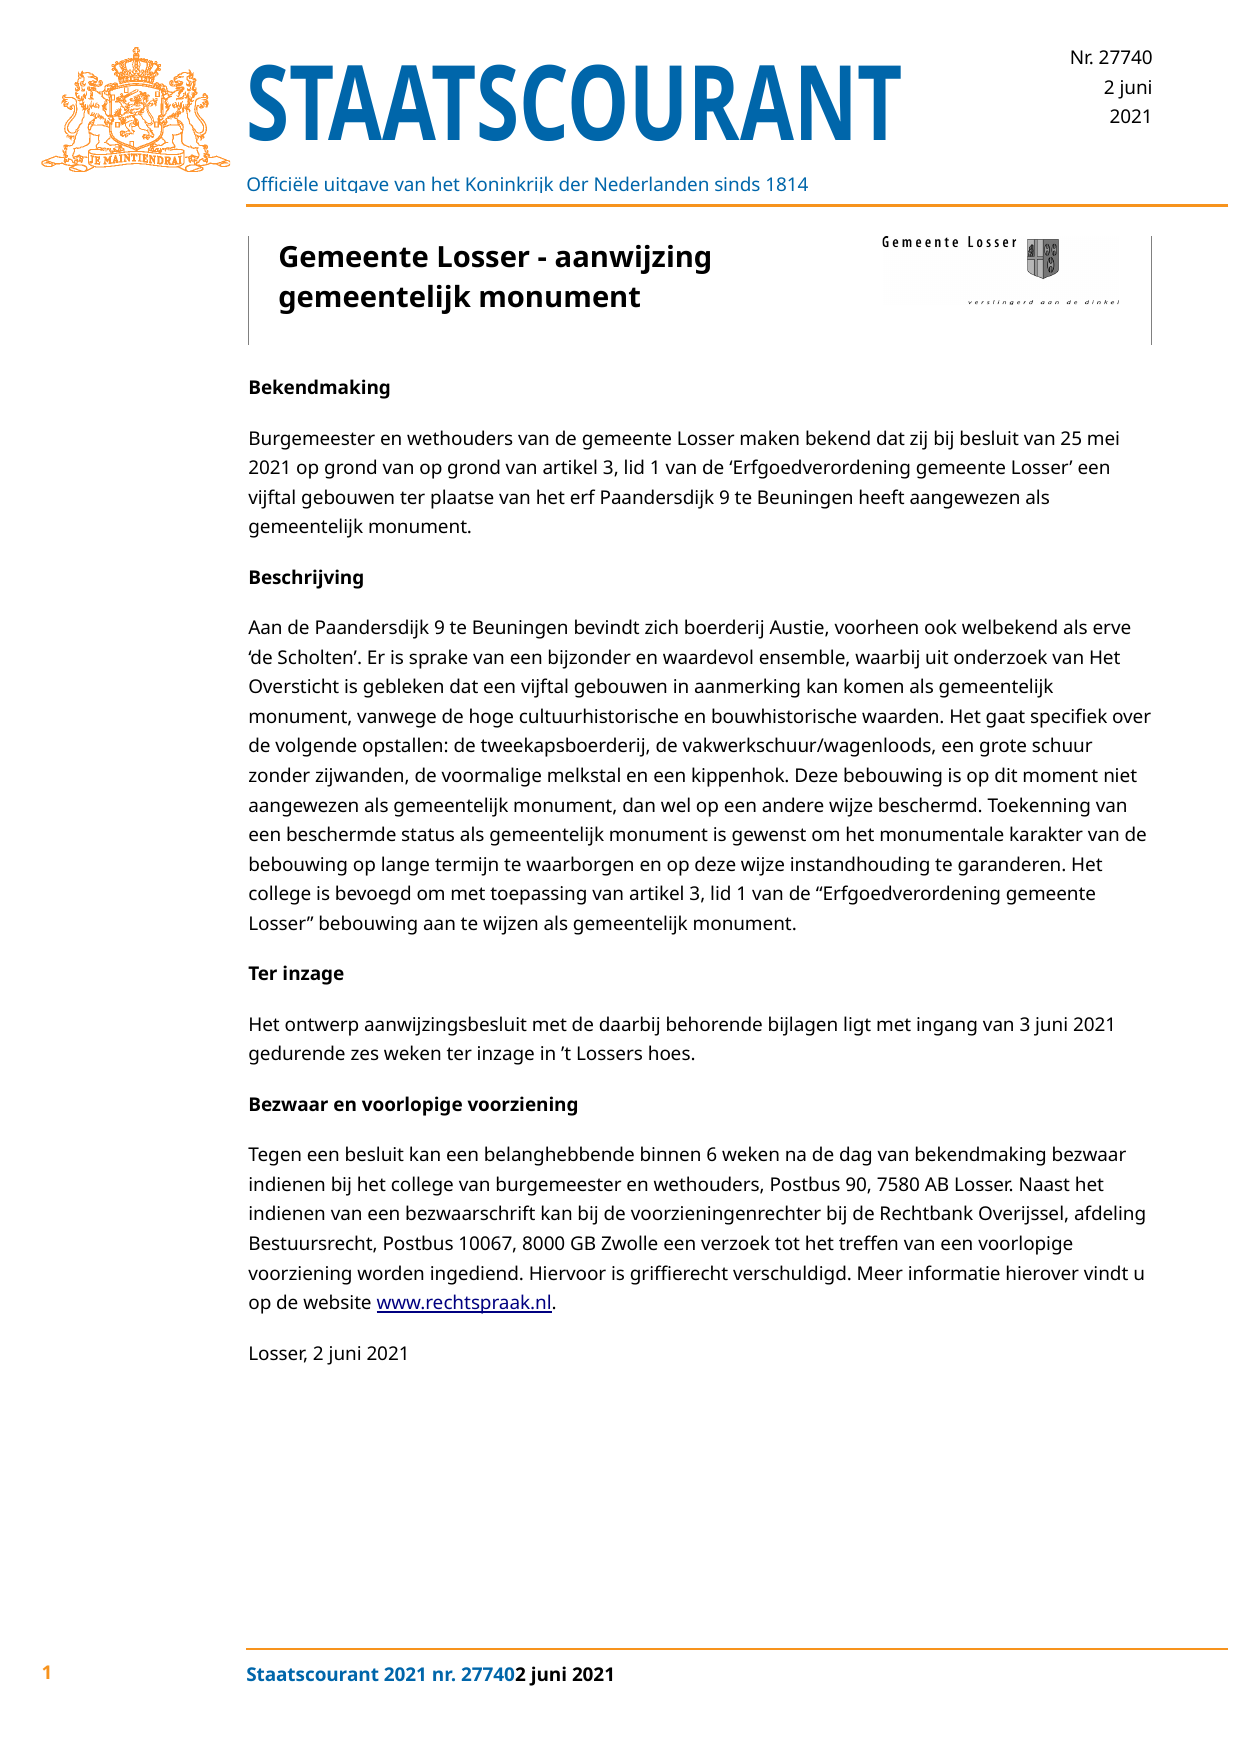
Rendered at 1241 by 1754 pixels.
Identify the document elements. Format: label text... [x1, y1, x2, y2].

text Beschrijving [248, 564, 1152, 589]
picture [41, 47, 231, 172]
table_header Gemeente Losser - aanwijzing gemeentelijk monument [249, 236, 850, 345]
text Ter inzage [248, 961, 1152, 986]
text Bekendmaking [248, 374, 1152, 400]
text Bezwaar en voorlopige voorziening [248, 1091, 1152, 1117]
table_header [850, 236, 1151, 345]
text Losser, 2 juni 2021 [248, 1340, 1152, 1365]
text Het ontwerp aanwijzingsbesluit met de daarbij behorende bijlagen ligt met ingang van 3 juni 2021 gedurende zes weken ter inzage in ’t Lossers hoes. [248, 1011, 1152, 1066]
text Tegen een besluit kan een belanghebbende binnen 6 weken na de dag van bekendmaking bezwaar indienen bij het college van burgemeester en wethouders, Postbus 90, 7580 AB Losser. Naast het indienen van een bezwaarschrift kan bij de voorzieningenrechter bij de Rechtbank Overijssel, afdeling Bestuursrecht, Postbus 10067, 8000 GB Zwolle een verzoek tot het treffen van een voorlopige voorziening worden ingediend. Hiervoor is griffierecht verschuldigd. Meer informatie hierover vindt u op de website www.rechtspraak.nl. [248, 1141, 1152, 1315]
text Burgemeester en wethouders van de gemeente Losser maken bekend dat zij bij besluit van 25 mei 2021 op grond van op grond van artikel 3, lid 1 van de ‘Erfgoedverordening gemeente Losser’ een vijftal gebouwen ter plaatse van het erf Paandersdijk 9 te Beuningen heeft aangewezen als gemeentelijk monument. [248, 425, 1152, 539]
text Aan de Paandersdijk 9 te Beuningen bevindt zich boerderij Austie, voorheen ook welbekend als erve ‘de Scholten’. Er is sprake van een bijzonder en waardevol ensemble, waarbij uit onderzoek van Het Oversticht is gebleken dat een vijftal gebouwen in aanmerking kan komen als gemeentelijk monument, vanwege de hoge cultuurhistorische en bouwhistorische waarden. Het gaat specifiek over de volgende opstallen: de tweekapsboerderij, de vakwerkschuur/wagenloods, een grote schuur zonder zijwanden, de voormalige melkstal en een kippenhok. Deze bebouwing is op dit moment niet aangewezen als gemeentelijk monument, dan wel op een andere wijze beschermd. Toekenning van een beschermde status als gemeentelijk monument is gewenst om het monumentale karakter van de bebouwing op lange termijn te waarborgen en op deze wijze instandhouding te garanderen. Het college is bevoegd om met toepassing van artikel 3, lid 1 van de “Erfgoedverordening gemeente Losser” bebouwing aan te wijzen als gemeentelijk monument. [248, 614, 1152, 936]
picture [882, 236, 1119, 305]
